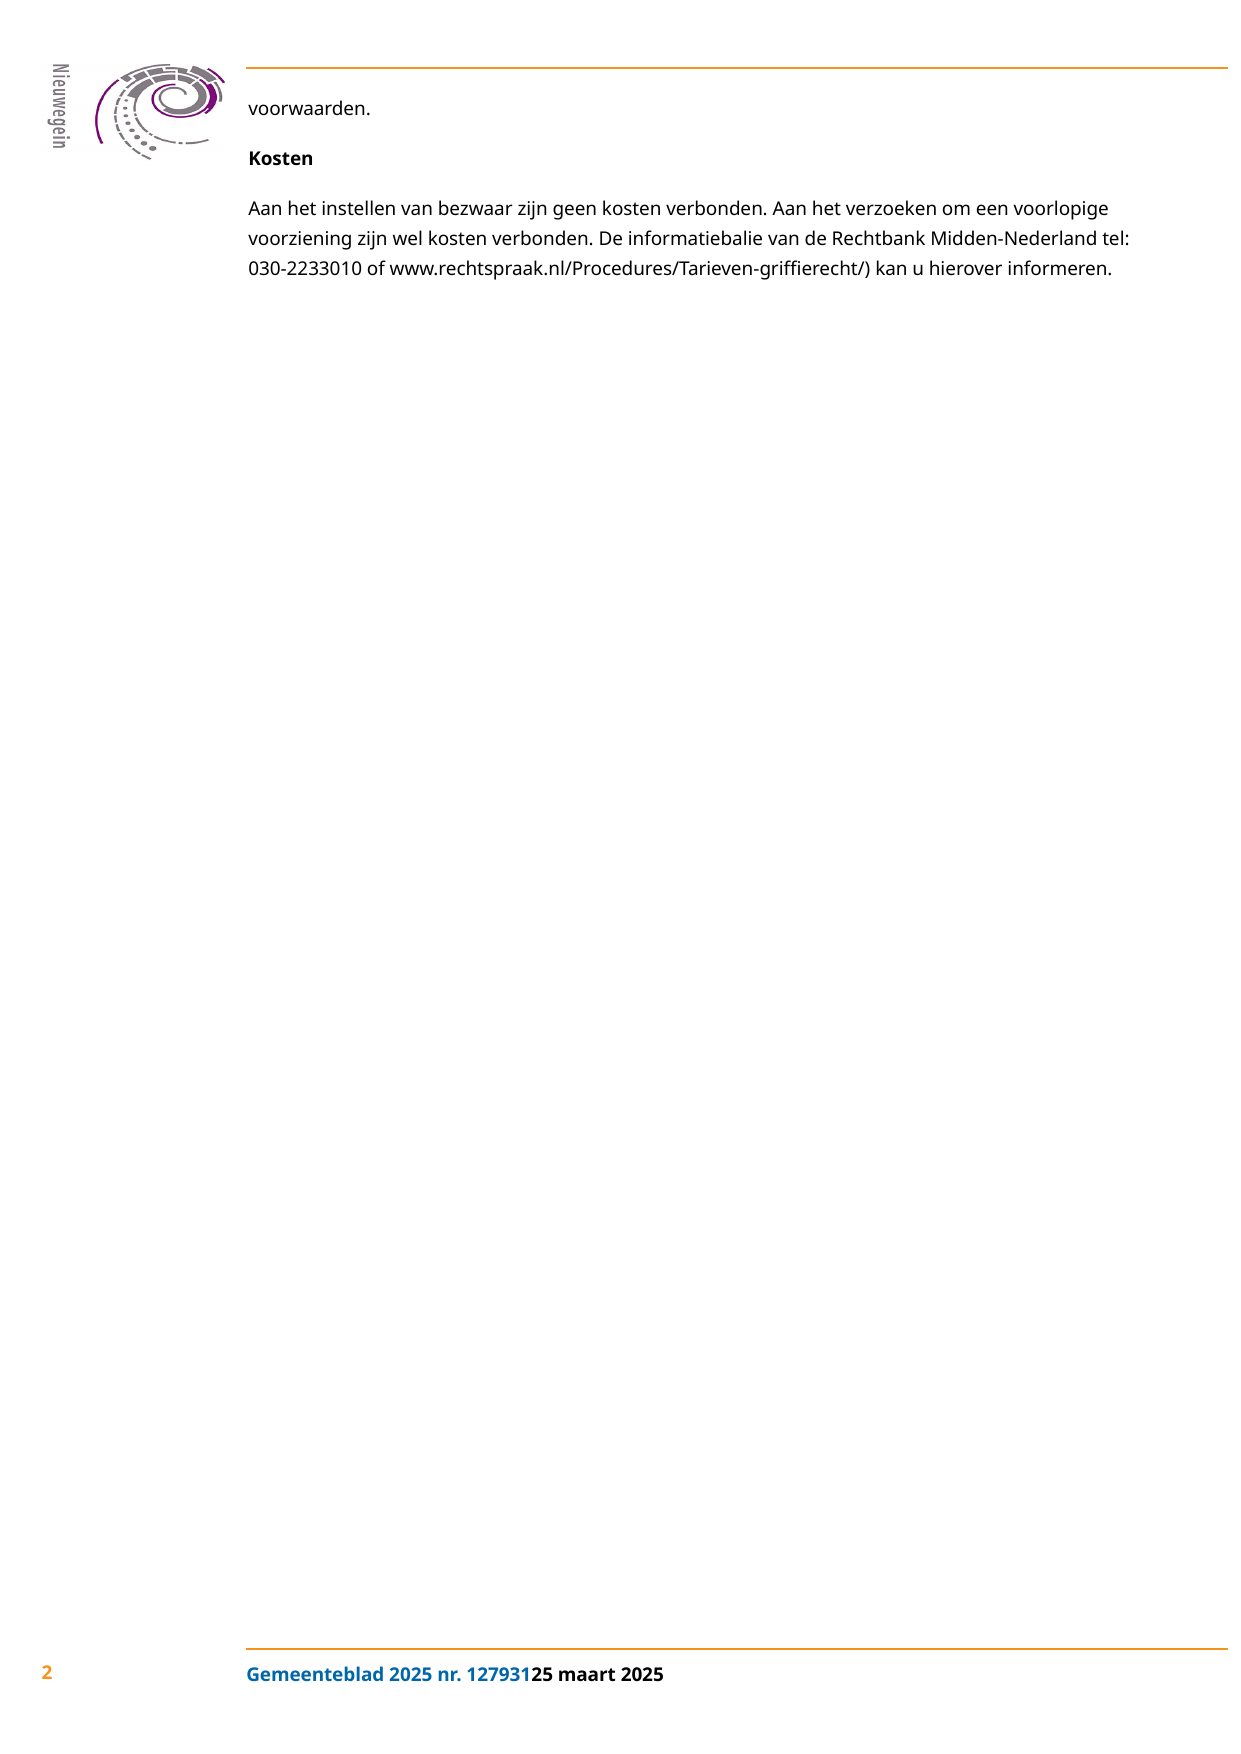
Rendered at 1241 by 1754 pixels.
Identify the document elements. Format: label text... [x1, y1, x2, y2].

text Kosten [248, 145, 1152, 171]
text voorwaarden. [248, 95, 1152, 121]
text Aan het instellen van bezwaar zijn geen kosten verbonden. Aan het verzoeken om een voorlopige voorziening zijn wel kosten verbonden. De informatiebalie van de Rechtbank Midden-Nederland tel: 030-2233010 of www.rechtspraak.nl/Procedures/Tarieven-griffierecht/) kan u hierover informeren. [248, 196, 1152, 281]
picture [41, 47, 231, 172]
